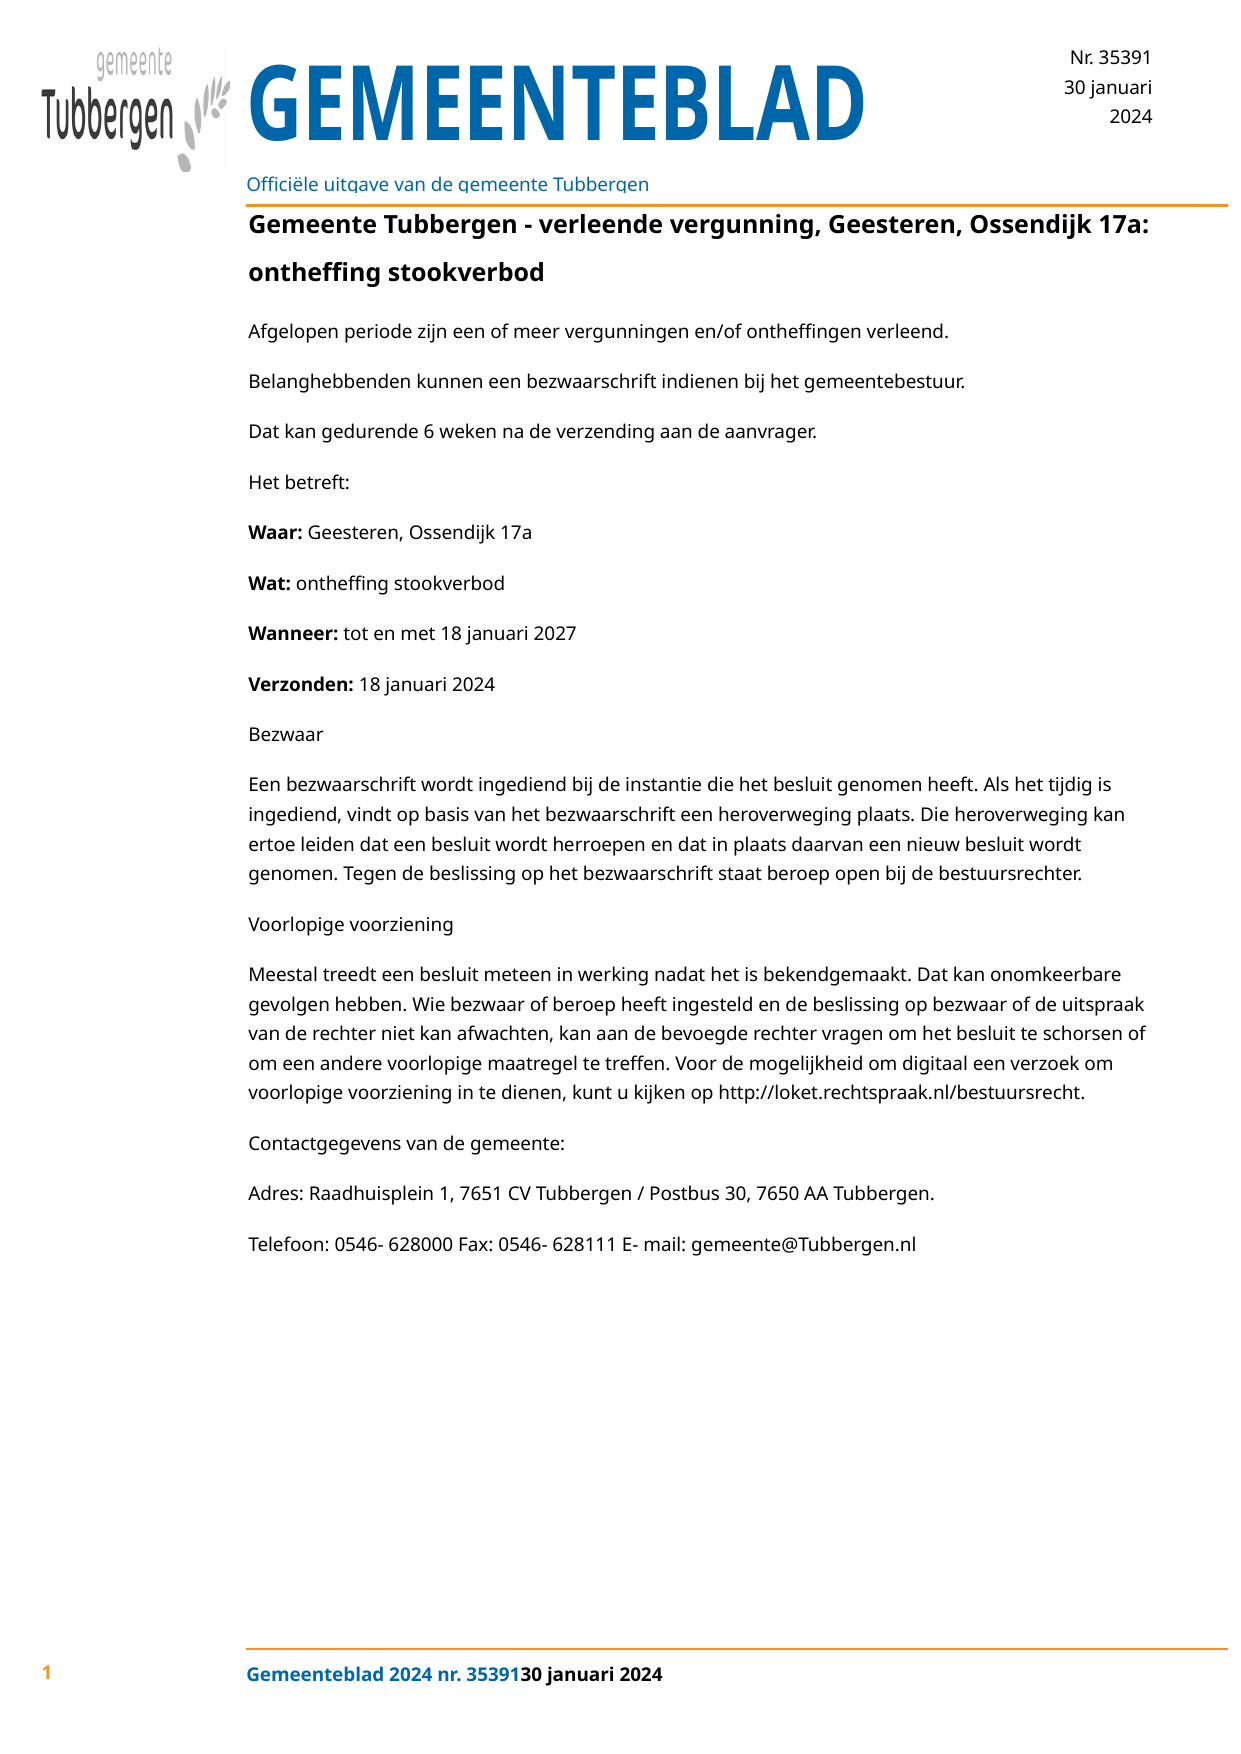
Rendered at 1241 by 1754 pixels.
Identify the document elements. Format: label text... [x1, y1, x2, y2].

text Verzonden: 18 januari 2024 [248, 671, 1152, 697]
picture [41, 47, 231, 172]
text Waar: Geesteren, Ossendijk 17a [248, 519, 1152, 545]
text Bezwaar [248, 721, 1152, 747]
text Gemeente Tubbergen - verleende vergunning, Geesteren, Ossendijk 17a: ontheffing stookverbod [248, 207, 1152, 288]
text Belanghebbenden kunnen een bezwaarschrift indienen bij het gemeentebestuur. [248, 368, 1152, 394]
text Adres: Raadhuisplein 1, 7651 CV Tubbergen / Postbus 30, 7650 AA Tubbergen. [248, 1180, 1152, 1206]
text Wanneer: tot en met 18 januari 2027 [248, 620, 1152, 646]
text Voorlopige voorziening [248, 911, 1152, 937]
text Een bezwaarschrift wordt ingediend bij de instantie die het besluit genomen heeft. Als het tijdig is ingediend, vindt op basis van het bezwaarschrift een heroverweging plaats. Die heroverweging kan ertoe leiden dat een besluit wordt herroepen en dat in plaats daarvan een nieuw besluit wordt genomen. Tegen de beslissing op het bezwaarschrift staat beroep open bij de bestuursrechter. [248, 772, 1152, 886]
text Wat: ontheffing stookverbod [248, 570, 1152, 596]
text Contactgegevens van de gemeente: [248, 1130, 1152, 1156]
text Dat kan gedurende 6 weken na de verzending aan de aanvrager. [248, 419, 1152, 444]
text Telefoon: 0546- 628000 Fax: 0546- 628111 E- mail: gemeente@Tubbergen.nl [248, 1231, 1152, 1257]
text Het betreft: [248, 469, 1152, 495]
text Meestal treedt een besluit meteen in werking nadat het is bekendgemaakt. Dat kan onomkeerbare gevolgen hebben. Wie bezwaar of beroep heeft ingesteld en de beslissing op bezwaar of de uitspraak van de rechter niet kan afwachten, kan aan de bevoegde rechter vragen om het besluit te schorsen of om een andere voorlopige maatregel te treffen. Voor de mogelijkheid om digitaal een verzoek om voorlopige voorziening in te dienen, kunt u kijken op http://loket.rechtspraak.nl/bestuursrecht. [248, 961, 1152, 1105]
text Afgelopen periode zijn een of meer vergunningen en/of ontheffingen verleend. [248, 318, 1152, 344]
